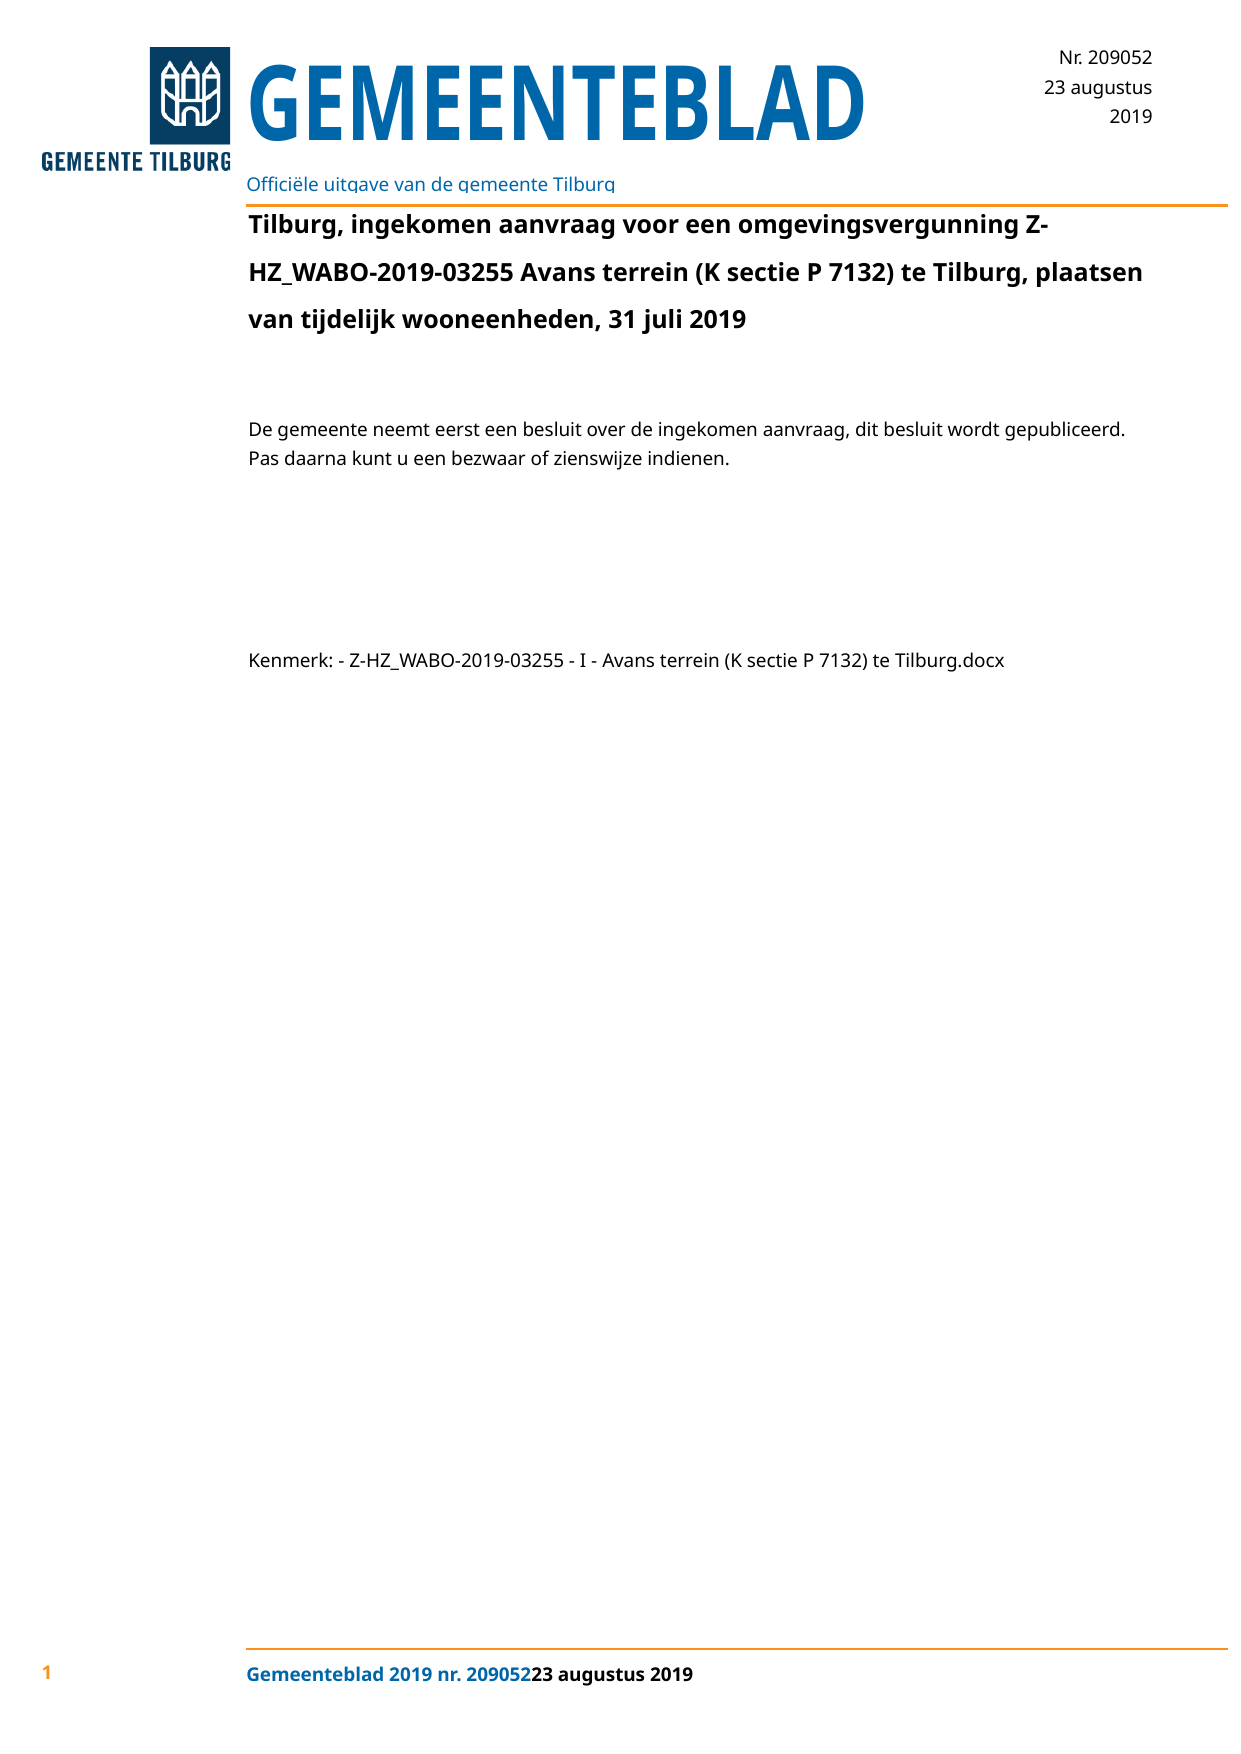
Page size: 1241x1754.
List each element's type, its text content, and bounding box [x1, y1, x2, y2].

picture [41, 47, 231, 172]
text Kenmerk: - Z-HZ_WABO-2019-03255 - I - Avans terrein (K sectie P 7132) te Tilburg.docx [248, 647, 1152, 673]
text Tilburg, ingekomen aanvraag voor een omgevingsvergunning Z-HZ_WABO-2019-03255 Avans terrein (K sectie P 7132) te Tilburg, plaatsen van tijdelijk wooneenheden, 31 juli 2019 [248, 207, 1152, 336]
text De gemeente neemt eerst een besluit over de ingekomen aanvraag, dit besluit wordt gepubliceerd. Pas daarna kunt u een bezwaar of zienswijze indienen. [248, 416, 1152, 471]
